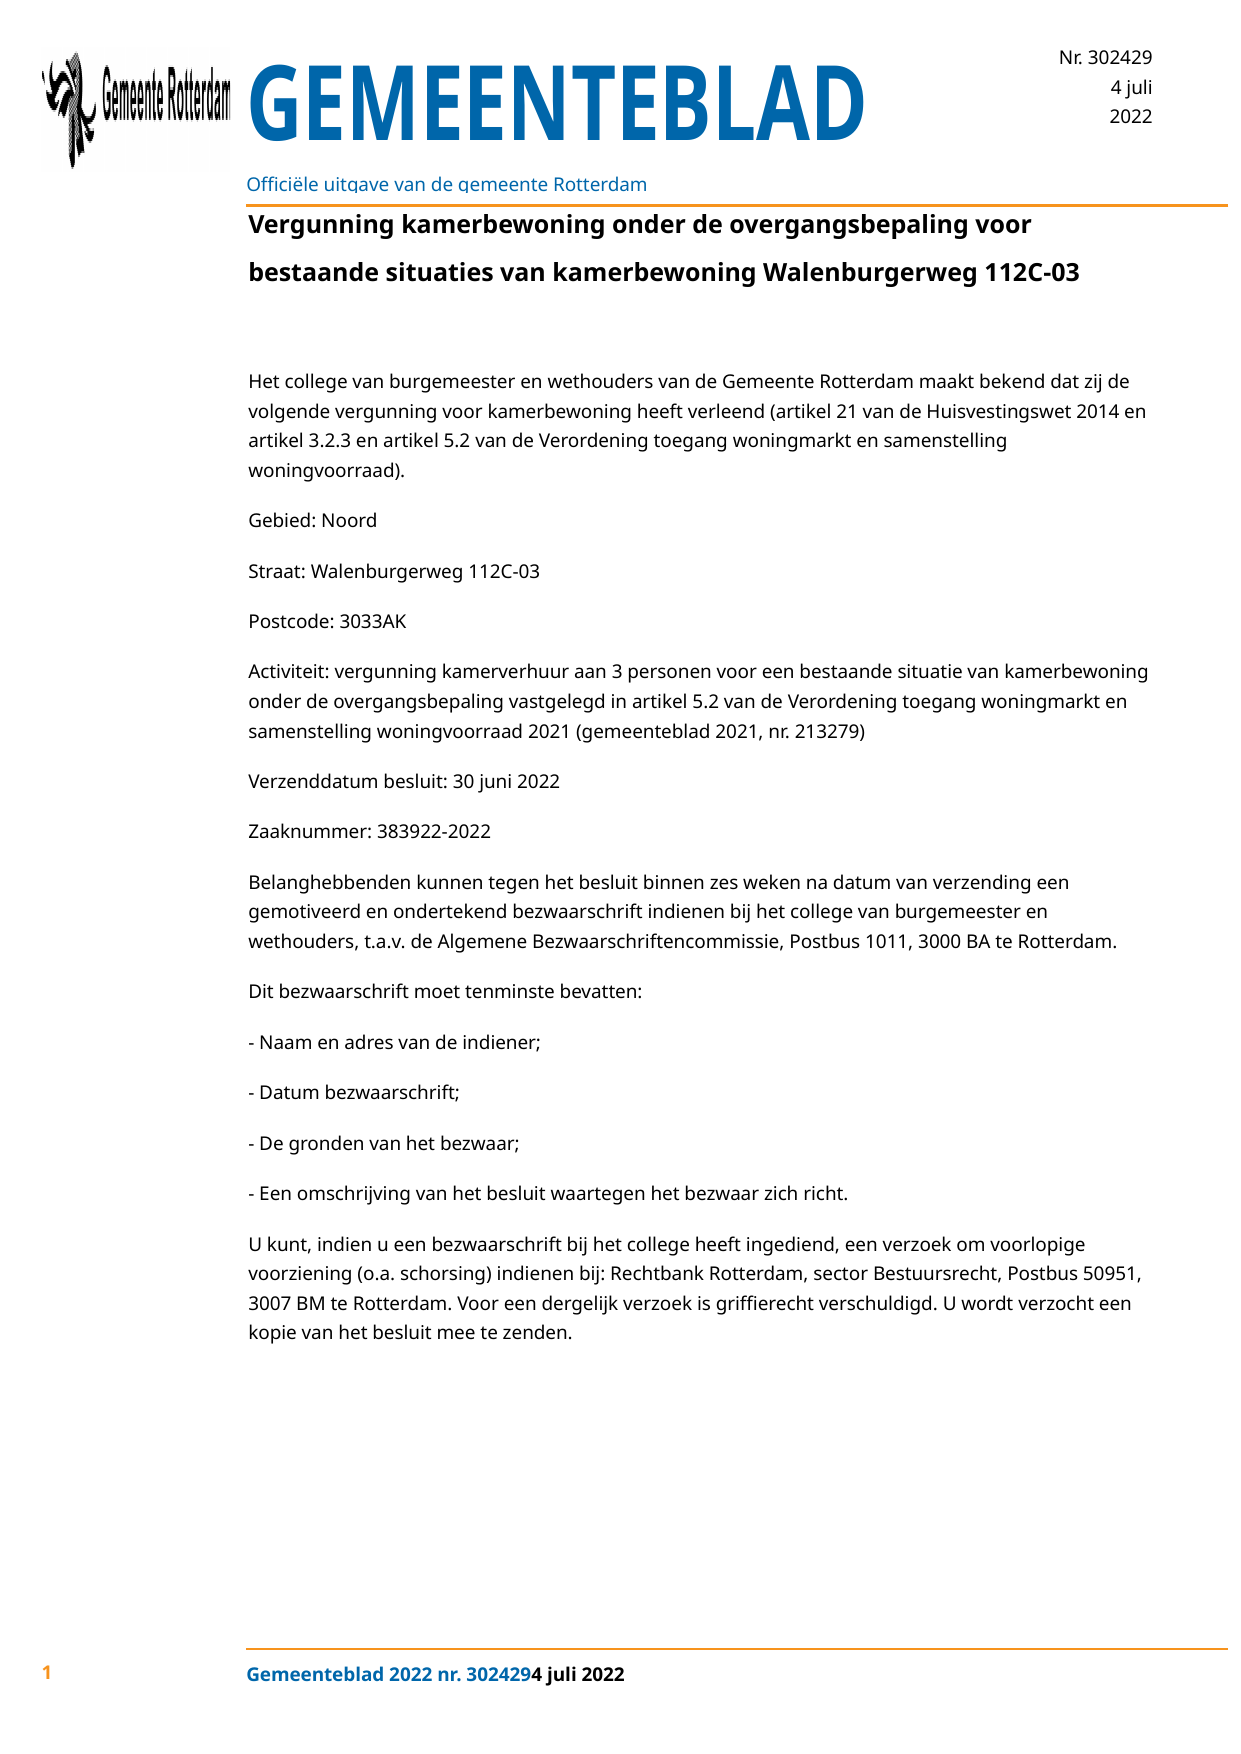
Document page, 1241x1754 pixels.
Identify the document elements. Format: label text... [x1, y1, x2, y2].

text - Datum bezwaarschrift; [248, 1079, 1152, 1105]
text Dit bezwaarschrift moet tenminste bevatten: [248, 979, 1152, 1004]
text Vergunning kamerbewoning onder de overgangsbepaling voor bestaande situaties van kamerbewoning Walenburgerweg 112C-03 [248, 207, 1152, 288]
text Straat: Walenburgerweg 112C-03 [248, 558, 1152, 584]
text Het college van burgemeester en wethouders van de Gemeente Rotterdam maakt bekend dat zij de volgende vergunning voor kamerbewoning heeft verleend (artikel 21 van de Huisvestingswet 2014 en artikel 3.2.3 en artikel 5.2 van de Verordening toegang woningmarkt en samenstelling woningvoorraad). [248, 368, 1152, 483]
text U kunt, indien u een bezwaarschrift bij het college heeft ingediend, een verzoek om voorlopige voorziening (o.a. schorsing) indienen bij: Rechtbank Rotterdam, sector Bestuursrecht, Postbus 50951, 3007 BM te Rotterdam. Voor een dergelijk verzoek is griffierecht verschuldigd. U wordt verzocht een kopie van het besluit mee te zenden. [248, 1231, 1152, 1345]
text Activiteit: vergunning kamerverhuur aan 3 personen voor een bestaande situatie van kamerbewoning onder de overgangsbepaling vastgelegd in artikel 5.2 van de Verordening toegang woningmarkt en samenstelling woningvoorraad 2021 (gemeenteblad 2021, nr. 213279) [248, 659, 1152, 744]
text Zaaknummer: 383922-2022 [248, 819, 1152, 844]
text - Een omschrijving van het besluit waartegen het bezwaar zich richt. [248, 1180, 1152, 1206]
text - Naam en adres van de indiener; [248, 1029, 1152, 1055]
text Gebied: Noord [248, 507, 1152, 533]
text Belanghebbenden kunnen tegen het besluit binnen zes weken na datum van verzending een gemotiveerd en ondertekend bezwaarschrift indienen bij het college van burgemeester en wethouders, t.a.v. de Algemene Bezwaarschriftencommissie, Postbus 1011, 3000 BA te Rotterdam. [248, 869, 1152, 954]
picture [41, 47, 231, 172]
text Verzenddatum besluit: 30 juni 2022 [248, 768, 1152, 794]
text Postcode: 3033AK [248, 608, 1152, 634]
text - De gronden van het bezwaar; [248, 1130, 1152, 1156]
